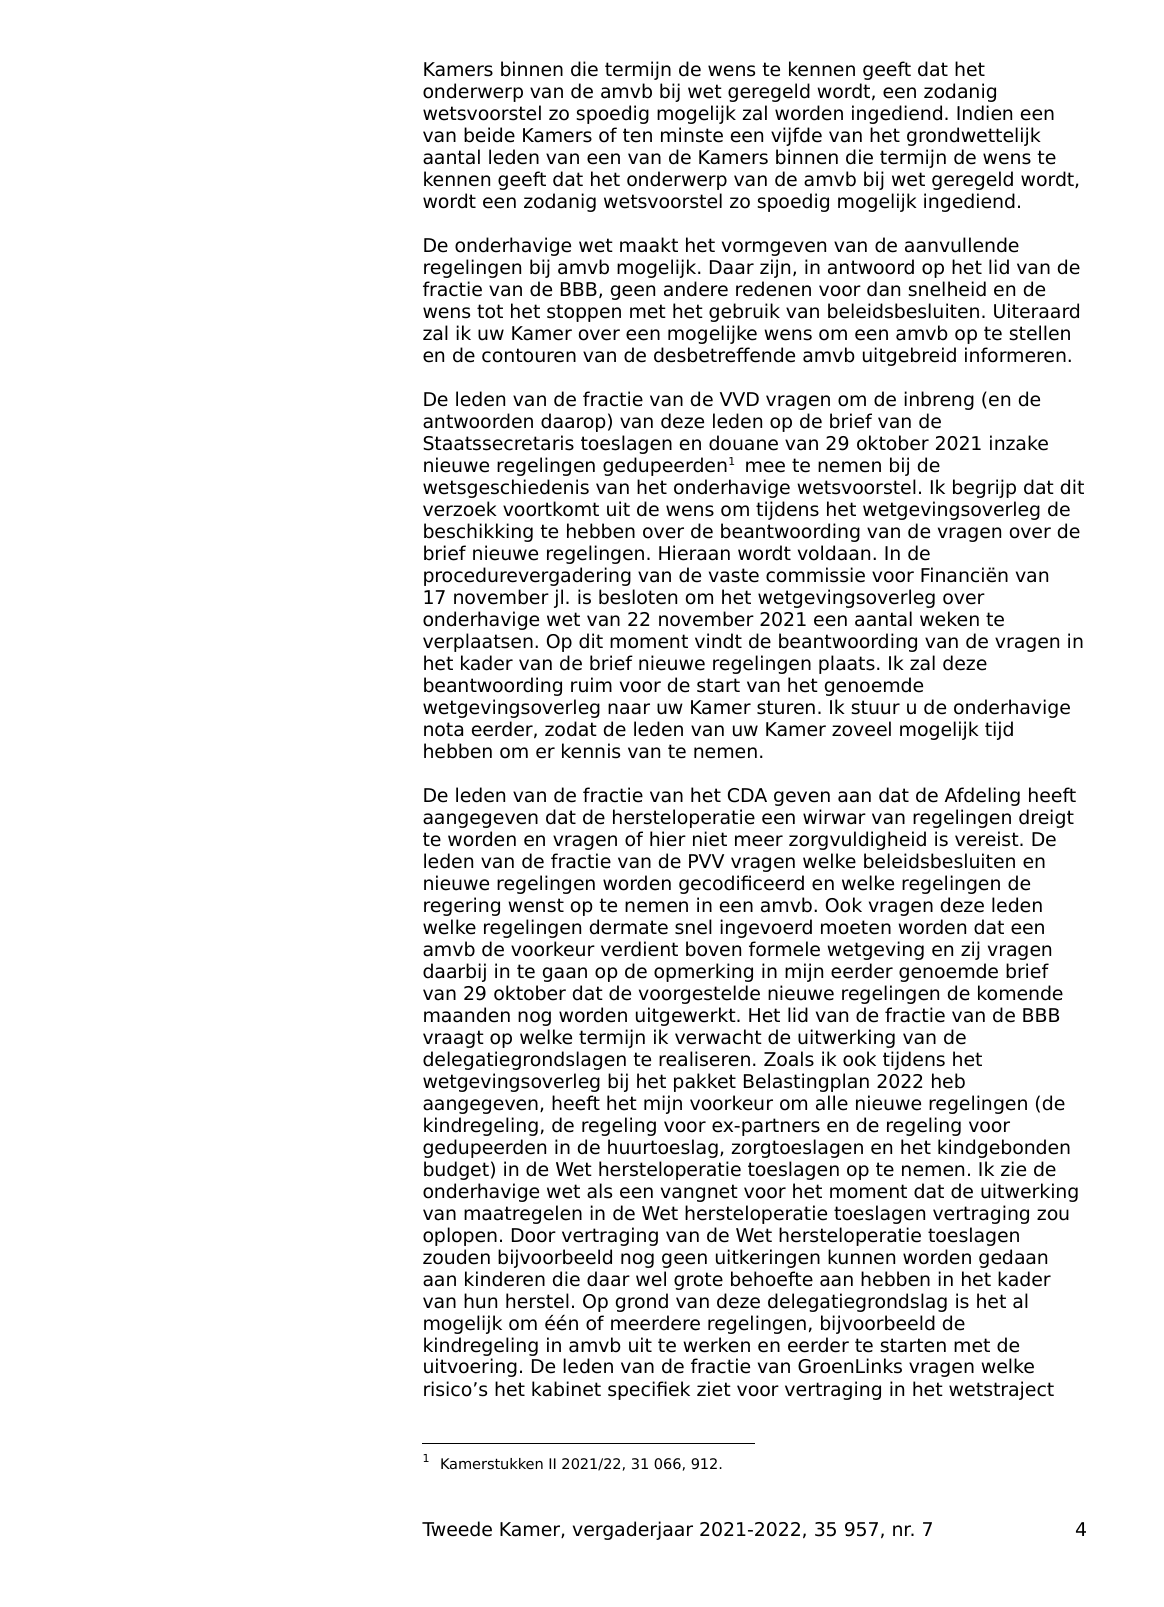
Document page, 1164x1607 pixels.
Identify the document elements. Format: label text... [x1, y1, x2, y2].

text Kamers binnen die termijn de wens te kennen geeft dat het onderwerp van de amvb bij wet geregeld wordt, een zodanig wetsvoorstel zo spoedig mogelijk zal worden ingediend. Indien een van beide Kamers of ten minste een vijfde van het grondwettelijk aantal leden van een van de Kamers binnen die termijn de wens te kennen geeft dat het onderwerp van de amvb bij wet geregeld wordt, wordt een zodanig wetsvoorstel zo spoedig mogelijk ingediend. [422, 59, 1087, 213]
text De leden van de fractie van het CDA geven aan dat de Afdeling heeft aangegeven dat de hersteloperatie een wirwar van regelingen dreigt te worden en vragen of hier niet meer zorgvuldigheid is vereist. De leden van de fractie van de PVV vragen welke beleidsbesluiten en nieuwe regelingen worden gecodificeerd en welke regelingen de regering wenst op te nemen in een amvb. Ook vragen deze leden welke regelingen dermate snel ingevoerd moeten worden dat een amvb de voorkeur verdient boven formele wetgeving en zij vragen daarbij in te gaan op de opmerking in mijn eerder genoemde brief van 29 oktober dat de voorgestelde nieuwe regelingen de komende maanden nog worden uitgewerkt. Het lid van de fractie van de BBB vraagt op welke termijn ik verwacht de uitwerking van de delegatiegrondslagen te realiseren. Zoals ik ook tijdens het wetgevingsoverleg bij het pakket Belastingplan 2022 heb aangegeven, heeft het mijn voorkeur om alle nieuwe regelingen (de kindregeling, de regeling voor ex-partners en de regeling voor gedupeerden in de huurtoeslag, zorgtoeslagen en het kindgebonden budget) in de Wet hersteloperatie toeslagen op te nemen. Ik zie de onderhavige wet als een vangnet voor het moment dat de uitwerking van maatregelen in de Wet hersteloperatie toeslagen vertraging zou oplopen. Door vertraging van de Wet hersteloperatie toeslagen zouden bijvoorbeeld nog geen uitkeringen kunnen worden gedaan aan kinderen die daar wel grote behoefte aan hebben in het kader van hun herstel. Op grond van deze delegatiegrondslag is het al mogelijk om één of meerdere regelingen, bijvoorbeeld de kindregeling in amvb uit te werken en eerder te starten met de uitvoering. De leden van de fractie van GroenLinks vragen welke risico’s het kabinet specifiek ziet voor vertraging in het wetstraject [422, 785, 1087, 1400]
text De onderhavige wet maakt het vormgeven van de aanvullende regelingen bij amvb mogelijk. Daar zijn, in antwoord op het lid van de fractie van de BBB, geen andere redenen voor dan snelheid en de wens tot het stoppen met het gebruik van beleidsbesluiten. Uiteraard zal ik uw Kamer over een mogelijke wens om een amvb op te stellen en de contouren van de desbetreffende amvb uitgebreid informeren. [422, 235, 1087, 367]
text De leden van de fractie van de VVD vragen om de inbreng (en de antwoorden daarop) van deze leden op de brief van de Staatssecretaris toeslagen en douane van 29 oktober 2021 inzake nieuwe regelingen gedupeerden mee te nemen bij de wetsgeschiedenis van het onderhavige wetsvoorstel. Ik begrijp dat dit verzoek voortkomt uit de wens om tijdens het wetgevingsoverleg de beschikking te hebben over de beantwoording van de vragen over de brief nieuwe regelingen. Hieraan wordt voldaan. In de procedurevergadering van de vaste commissie voor Financiën van 17 november jl. is besloten om het wetgevingsoverleg over onderhavige wet van 22 november 2021 een aantal weken te verplaatsen. Op dit moment vindt de beantwoording van de vragen in het kader van de brief nieuwe regelingen plaats. Ik zal deze beantwoording ruim voor de start van het genoemde wetgevingsoverleg naar uw Kamer sturen. Ik stuur u de onderhavige nota eerder, zodat de leden van uw Kamer zoveel mogelijk tijd hebben om er kennis van te nemen. [422, 389, 1087, 763]
text Kamerstukken II 2021/22, 31 066, 912. [422, 1452, 1087, 1474]
